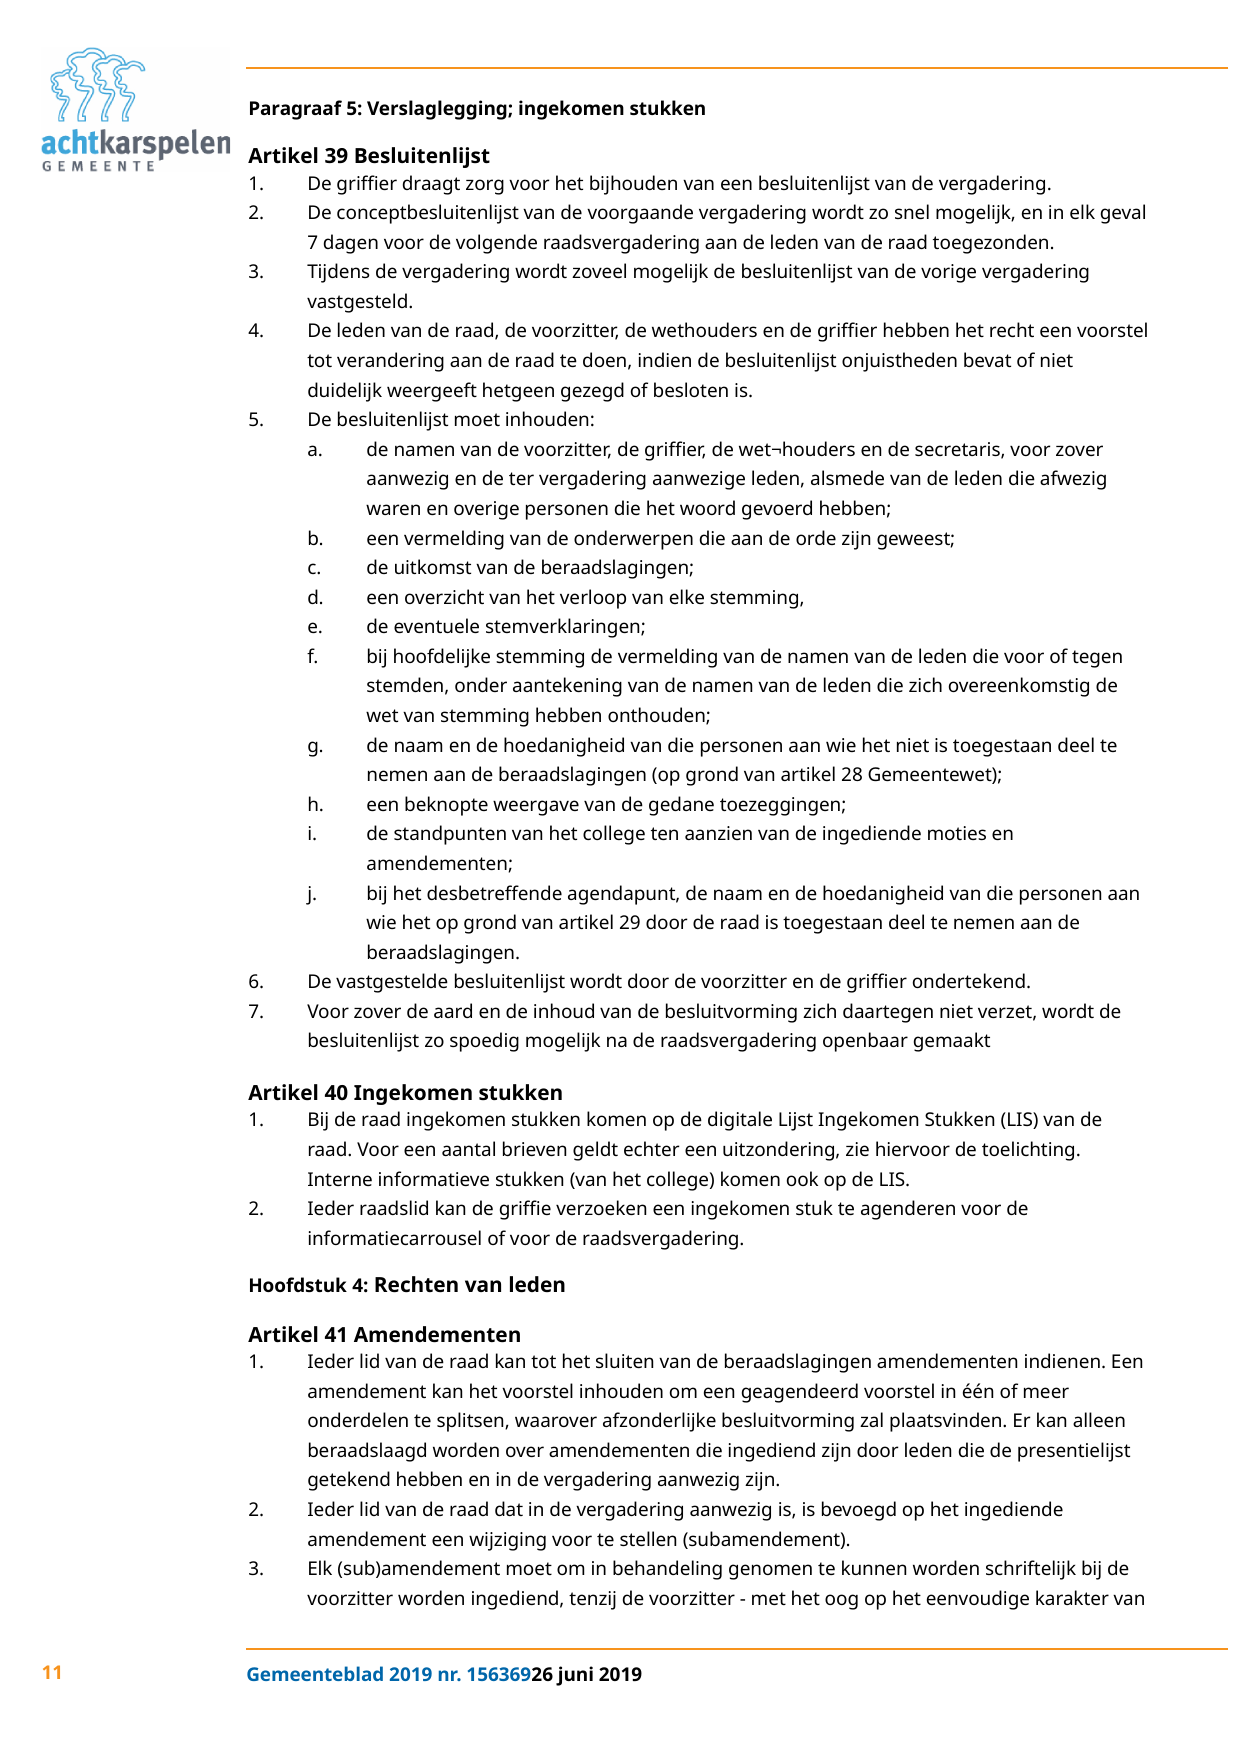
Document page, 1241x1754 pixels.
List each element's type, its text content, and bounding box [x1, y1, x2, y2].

list Elk (sub)amendement moet om in behandeling genomen te kunnen worden schriftelijk bij de voorzitter worden ingediend, tenzij de voorzitter - met het oog op het eenvoudige karakter van [248, 1555, 1152, 1611]
list bij het desbetreffende agendapunt, de naam en de hoedanigheid van die personen aan wie het op grond van artikel 29 door de raad is toegestaan deel te nemen aan de beraadslagingen. [307, 880, 1152, 965]
list De vastgestelde besluitenlijst wordt door de voorzitter en de griffier ondertekend. [248, 968, 1152, 994]
list De griffier draagt zorg voor het bijhouden van een besluitenlijst van de vergadering. [248, 170, 1152, 196]
text Hoofdstuk 4: Rechten van leden [248, 1271, 1152, 1299]
text Artikel 39 Besluitenlijst [248, 141, 1152, 170]
text Paragraaf 5: Verslaglegging; ingekomen stukken [248, 95, 1152, 121]
list de standpunten van het college ten aanzien van de ingediende moties en amendementen; [307, 821, 1152, 876]
list de namen van de voorzitter, de griffier, de wet¬houders en de secretaris, voor zover aanwezig en de ter vergadering aanwezige leden, alsmede van de leden die afwezig waren en overige personen die het woord gevoerd hebben; [307, 436, 1152, 521]
list De conceptbesluitenlijst van de voorgaande vergadering wordt zo snel mogelijk, en in elk geval 7 dagen voor de volgende raadsvergadering aan de leden van de raad toegezonden. [248, 199, 1152, 255]
list Tijdens de vergadering wordt zoveel mogelijk de besluitenlijst van de vorige vergadering vastgesteld. [248, 258, 1152, 314]
text Artikel 41 Amendementen [248, 1320, 1152, 1348]
list de naam en de hoedanigheid van die personen aan wie het niet is toegestaan deel te nemen aan de beraadslagingen (op grond van artikel 28 Gemeentewet); [307, 732, 1152, 787]
list De leden van de raad, de voorzitter, de wethouders en de griffier hebben het recht een voorstel tot verandering aan de raad te doen, indien de besluitenlijst onjuistheden bevat of niet duidelijk weergeeft hetgeen gezegd of besloten is. [248, 318, 1152, 403]
list de uitkomst van de beraadslagingen; [307, 554, 1152, 580]
list Ieder raadslid kan de griffie verzoeken een ingekomen stuk te agenderen voor de informatiecarrousel of voor de raadsvergadering. [248, 1195, 1152, 1251]
list Bij de raad ingekomen stukken komen op de digitale Lijst Ingekomen Stukken (LIS) van de raad. Voor een aantal brieven geldt echter een uitzondering, zie hiervoor de toelichting. Interne informatieve stukken (van het college) komen ook op de LIS. [248, 1107, 1152, 1191]
list een vermelding van de onderwerpen die aan de orde zijn geweest; [307, 525, 1152, 551]
picture [41, 47, 231, 172]
list de eventuele stemverklaringen; [307, 613, 1152, 639]
list Ieder lid van de raad kan tot het sluiten van de beraadslagingen amendementen indienen. Een amendement kan het voorstel inhouden om een geagendeerd voorstel in één of meer onderdelen te splitsen, waarover afzonderlijke besluitvorming zal plaatsvinden. Er kan alleen beraadslaagd worden over amendementen die ingediend zijn door leden die de presentielijst getekend hebben en in de vergadering aanwezig zijn. [248, 1348, 1152, 1492]
list De besluitenlijst moet inhouden: [248, 406, 1152, 432]
list een beknopte weergave van de gedane toezeggingen; [307, 791, 1152, 817]
list Ieder lid van de raad dat in de vergadering aanwezig is, is bevoegd op het ingediende amendement een wijziging voor te stellen (subamendement). [248, 1496, 1152, 1551]
list bij hoofdelijke stemming de vermelding van de namen van de leden die voor of tegen stemden, onder aantekening van de namen van de leden die zich overeenkomstig de wet van stemming hebben onthouden; [307, 643, 1152, 728]
list Voor zover de aard en de inhoud van de besluitvorming zich daartegen niet verzet, wordt de besluitenlijst zo spoedig mogelijk na de raadsvergadering openbaar gemaakt [248, 998, 1152, 1053]
text Artikel 40 Ingekomen stukken [248, 1078, 1152, 1107]
list een overzicht van het verloop van elke stemming, [307, 584, 1152, 610]
